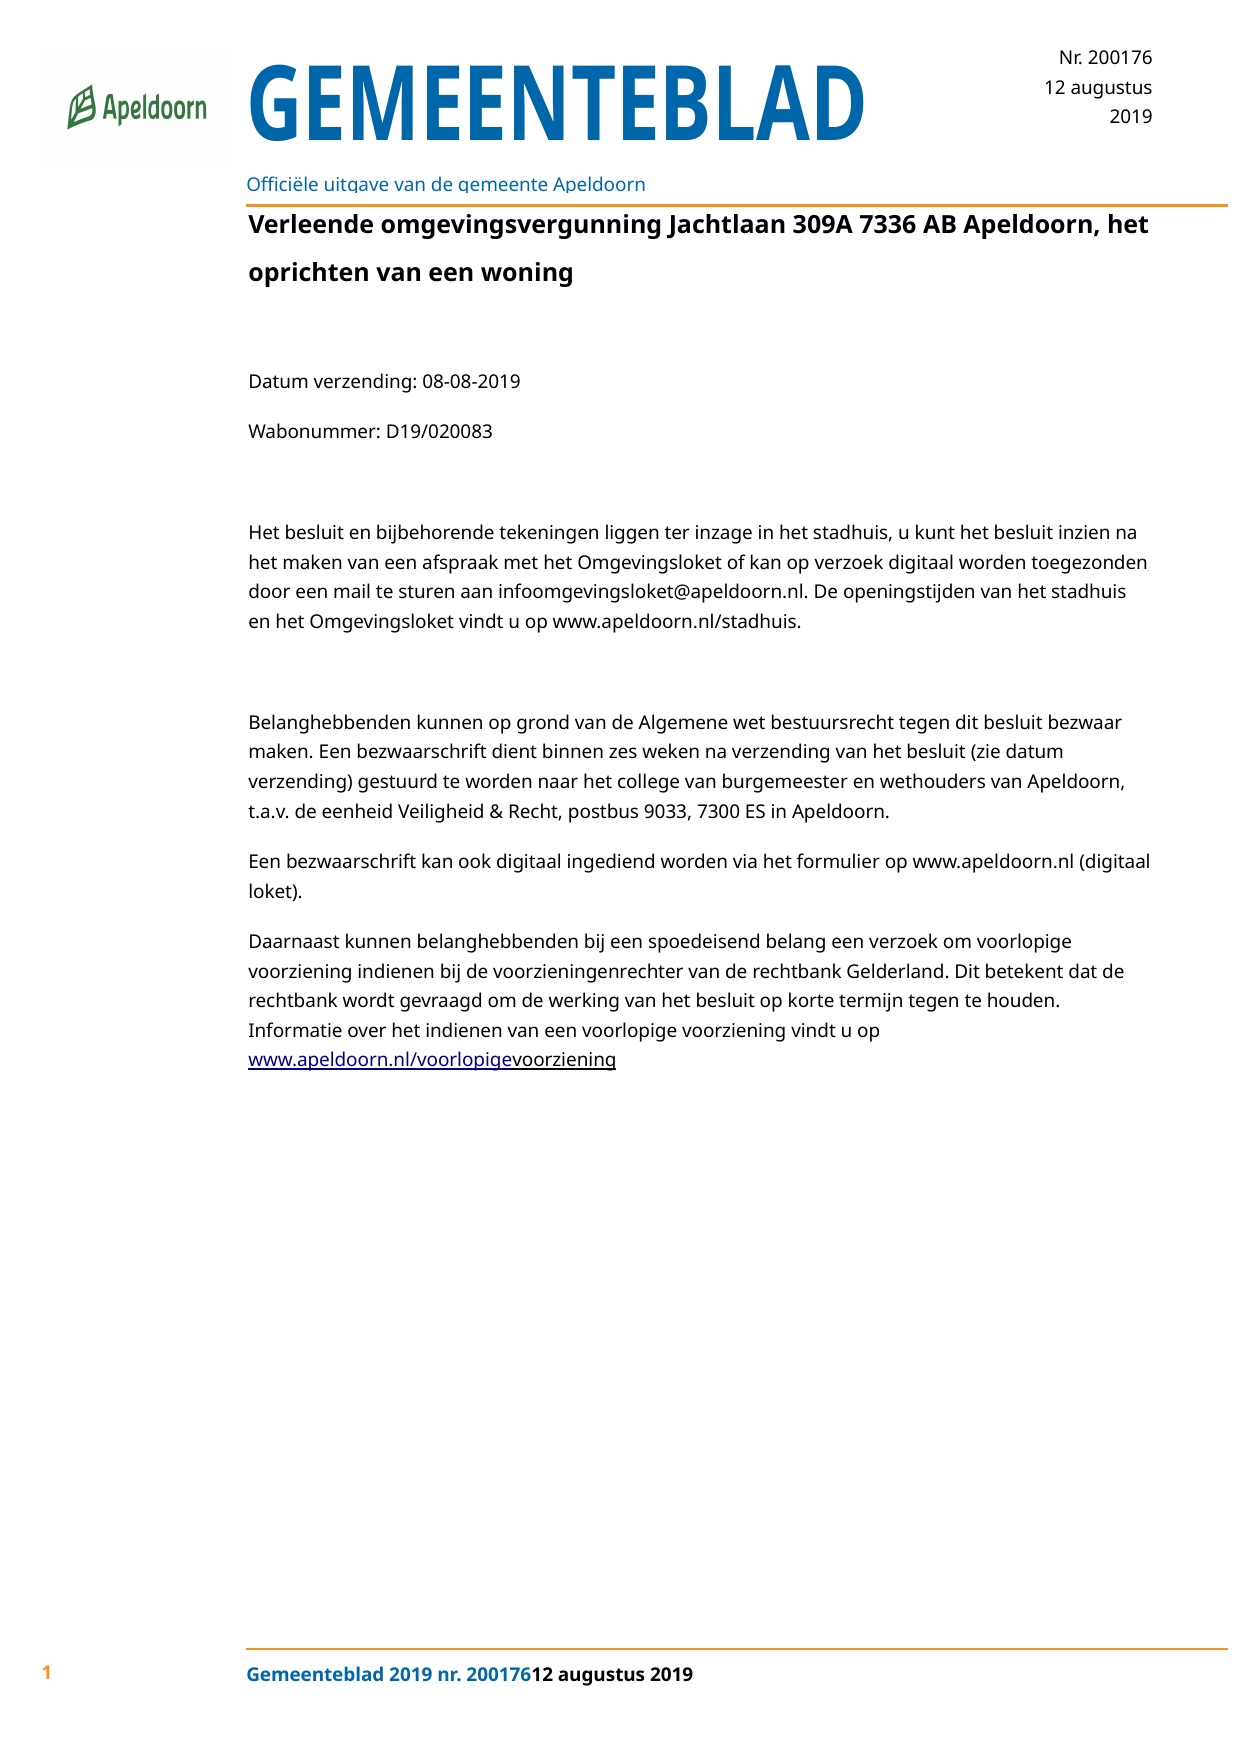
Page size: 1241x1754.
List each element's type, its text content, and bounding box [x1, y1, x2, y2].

text Datum verzending: 08-08-2019 [248, 368, 1152, 394]
text Wabonummer: D19/020083 [248, 419, 1152, 444]
text Verleende omgevingsvergunning Jachtlaan 309A 7336 AB Apeldoorn, het oprichten van een woning [248, 207, 1152, 288]
picture [41, 47, 231, 172]
text Belanghebbenden kunnen op grond van de Algemene wet bestuursrecht tegen dit besluit bezwaar maken. Een bezwaarschrift dient binnen zes weken na verzending van het besluit (zie datum verzending) gestuurd te worden naar het college van burgemeester en wethouders van Apeldoorn, t.a.v. de eenheid Veiligheid & Recht, postbus 9033, 7300 ES in Apeldoorn. [248, 709, 1152, 824]
text Daarnaast kunnen belanghebbenden bij een spoedeisend belang een verzoek om voorlopige voorziening indienen bij de voorzieningenrechter van de rechtbank Gelderland. Dit betekent dat de rechtbank wordt gevraagd om de werking van het besluit op korte termijn tegen te houden. Informatie over het indienen van een voorlopige voorziening vindt u op www.apeldoorn.nl/voorlopigevoorziening [248, 928, 1152, 1072]
text Een bezwaarschrift kan ook digitaal ingediend worden via het formulier op www.apeldoorn.nl (digitaal loket). [248, 848, 1152, 904]
text Het besluit en bijbehorende tekeningen liggen ter inzage in het stadhuis, u kunt het besluit inzien na het maken van een afspraak met het Omgevingsloket of kan op verzoek digitaal worden toegezonden door een mail te sturen aan infoomgevingsloket@apeldoorn.nl. De openingstijden van het stadhuis en het Omgevingsloket vindt u op www.apeldoorn.nl/stadhuis. [248, 519, 1152, 634]
